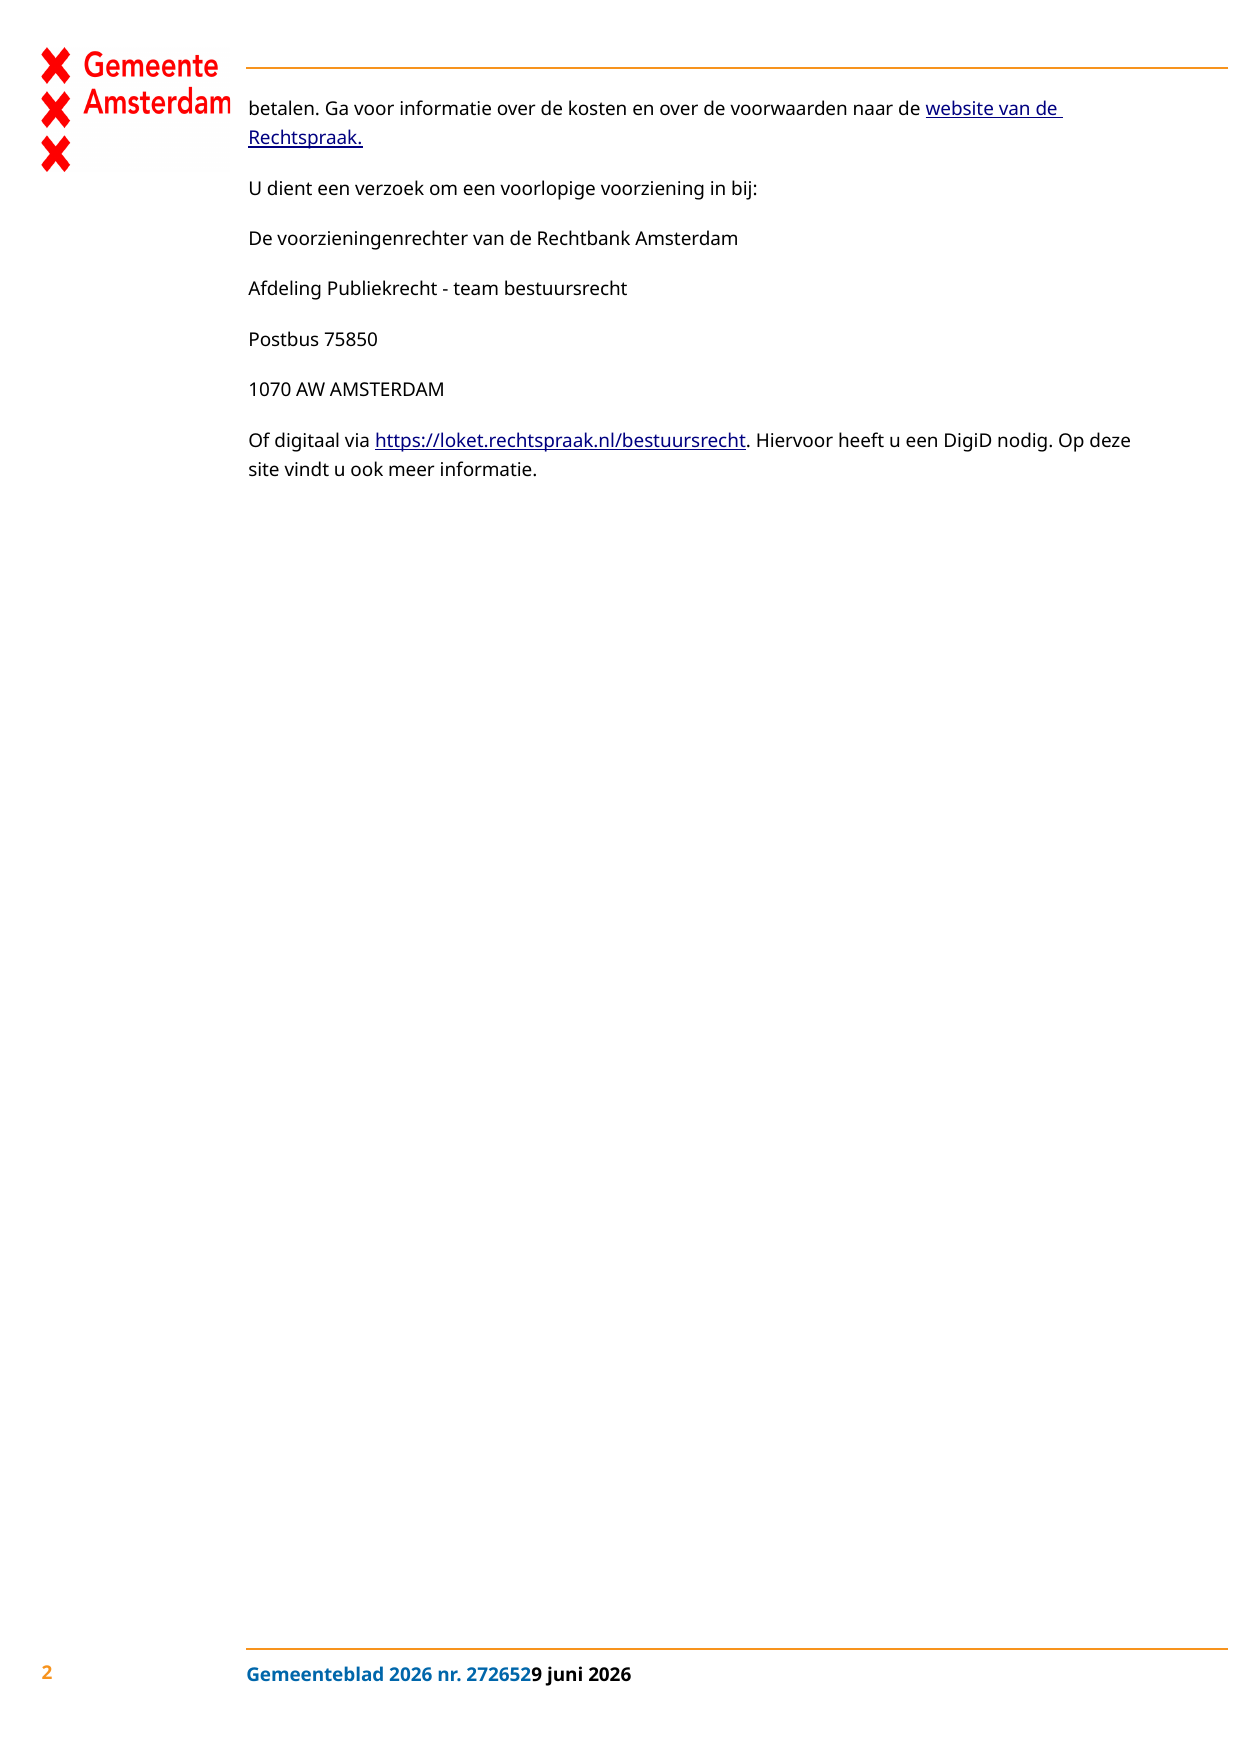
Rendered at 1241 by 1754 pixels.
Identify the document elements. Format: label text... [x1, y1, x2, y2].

text Of digitaal via https://loket.rechtspraak.nl/bestuursrecht. Hiervoor heeft u een DigiD nodig. Op deze site vindt u ook meer informatie. [248, 427, 1152, 482]
text Afdeling Publiekrecht - team bestuursrecht [248, 276, 1152, 301]
text De voorzieningenrechter van de Rechtbank Amsterdam [248, 225, 1152, 251]
text 1070 AW AMSTERDAM [248, 376, 1152, 402]
picture [41, 47, 231, 172]
text Postbus 75850 [248, 326, 1152, 352]
text betalen. Ga voor informatie over de kosten en over de voorwaarden naar de website van de Rechtspraak. [248, 95, 1152, 150]
text U dient een verzoek om een voorlopige voorziening in bij: [248, 175, 1152, 201]
